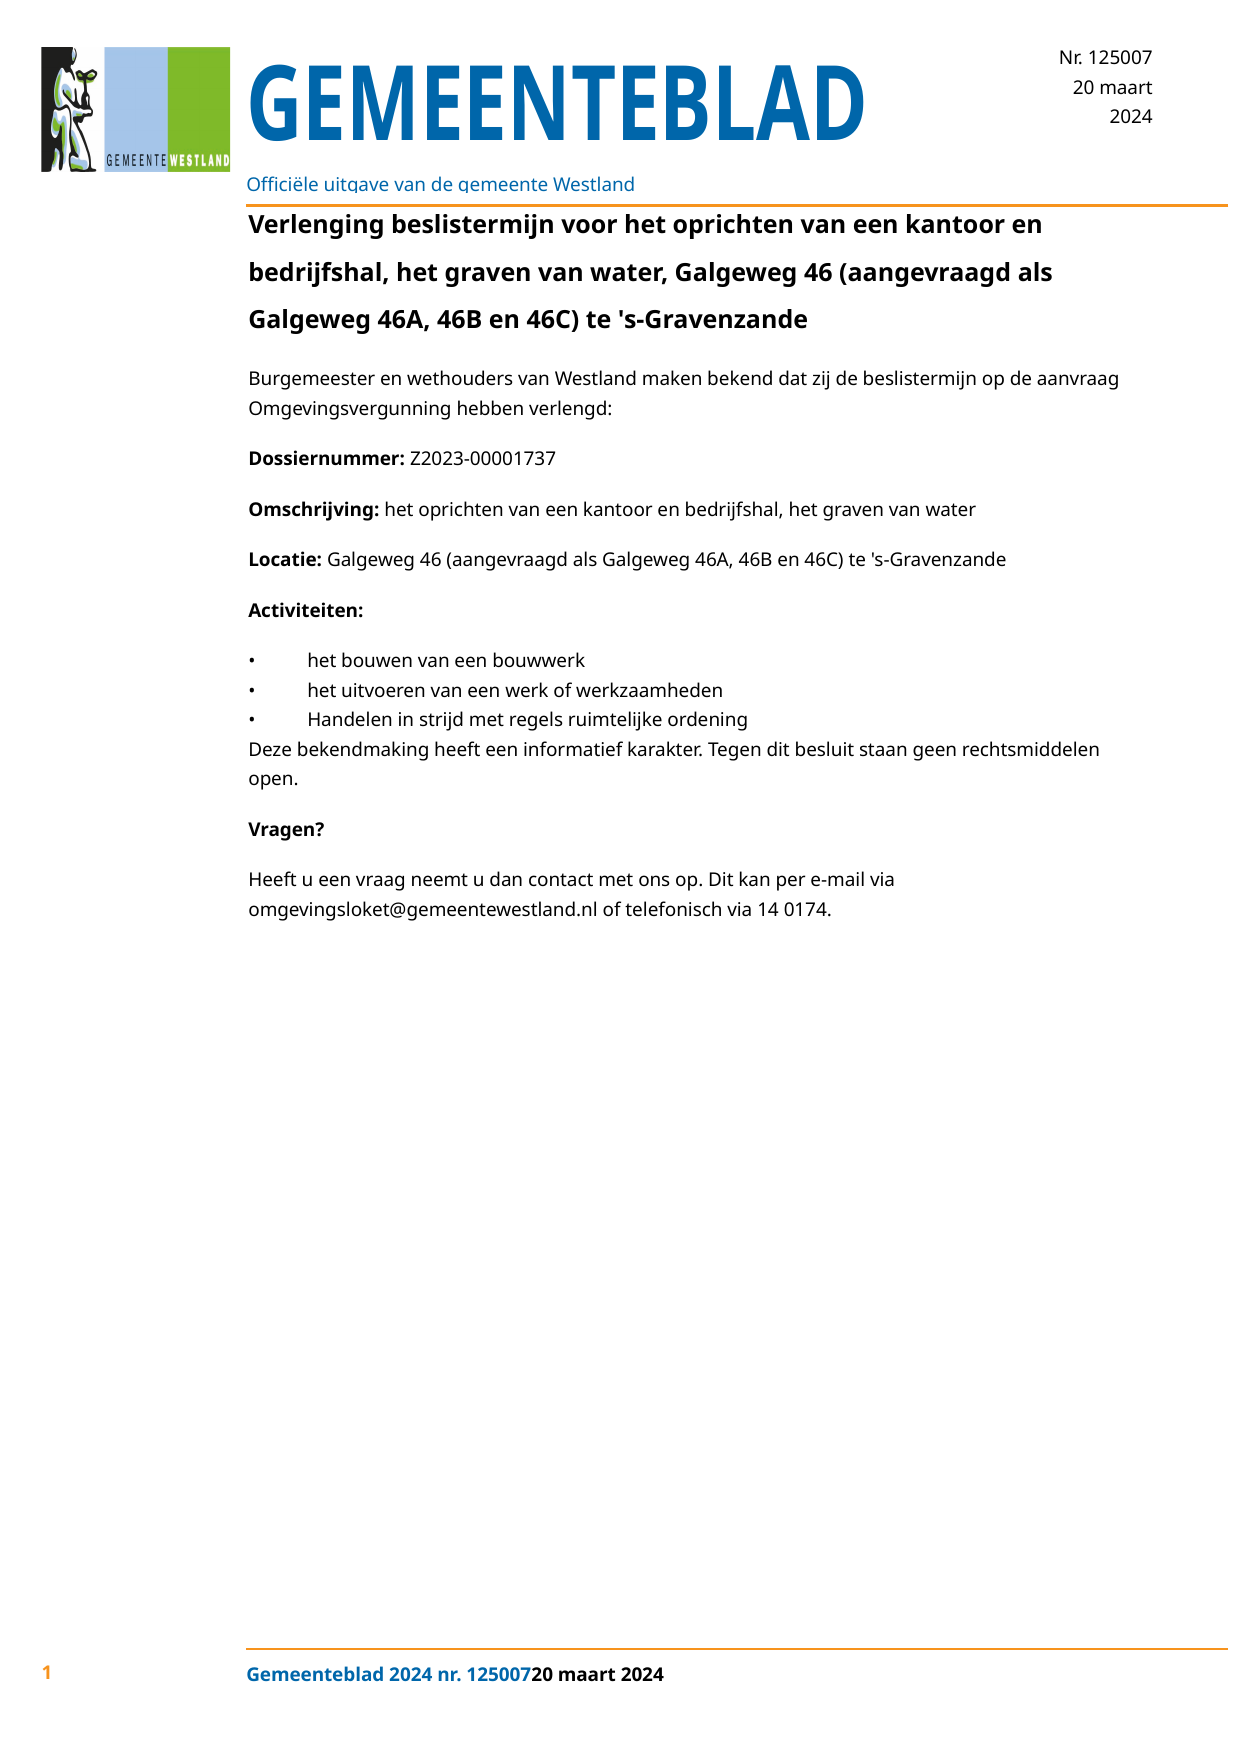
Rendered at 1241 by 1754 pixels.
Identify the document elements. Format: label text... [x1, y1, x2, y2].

list het bouwen van een bouwwerk [248, 647, 1152, 673]
text Dossiernummer: Z2023-00001737 [248, 446, 1152, 471]
text Verlenging beslistermijn voor het oprichten van een kantoor en bedrijfshal, het graven van water, Galgeweg 46 (aangevraagd als Galgeweg 46A, 46B en 46C) te 's-Gravenzande [248, 207, 1152, 336]
text Omschrijving: het oprichten van een kantoor en bedrijfshal, het graven van water [248, 496, 1152, 522]
list het uitvoeren van een werk of werkzaamheden [248, 677, 1152, 702]
text Deze bekendmaking heeft een informatief karakter. Tegen dit besluit staan geen rechtsmiddelen open. [248, 736, 1152, 791]
text Vragen? [248, 816, 1152, 842]
picture [41, 47, 231, 172]
text Heeft u een vraag neemt u dan contact met ons op. Dit kan per e-mail via omgevingsloket@gemeentewestland.nl of telefonisch via 14 0174. [248, 866, 1152, 922]
list Handelen in strijd met regels ruimtelijke ordening [248, 706, 1152, 732]
text Locatie: Galgeweg 46 (aangevraagd als Galgeweg 46A, 46B en 46C) te 's-Gravenzande [248, 546, 1152, 572]
text Burgemeester en wethouders van Westland maken bekend dat zij de beslistermijn op de aanvraag Omgevingsvergunning hebben verlengd: [248, 366, 1152, 421]
text Activiteiten: [248, 597, 1152, 622]
